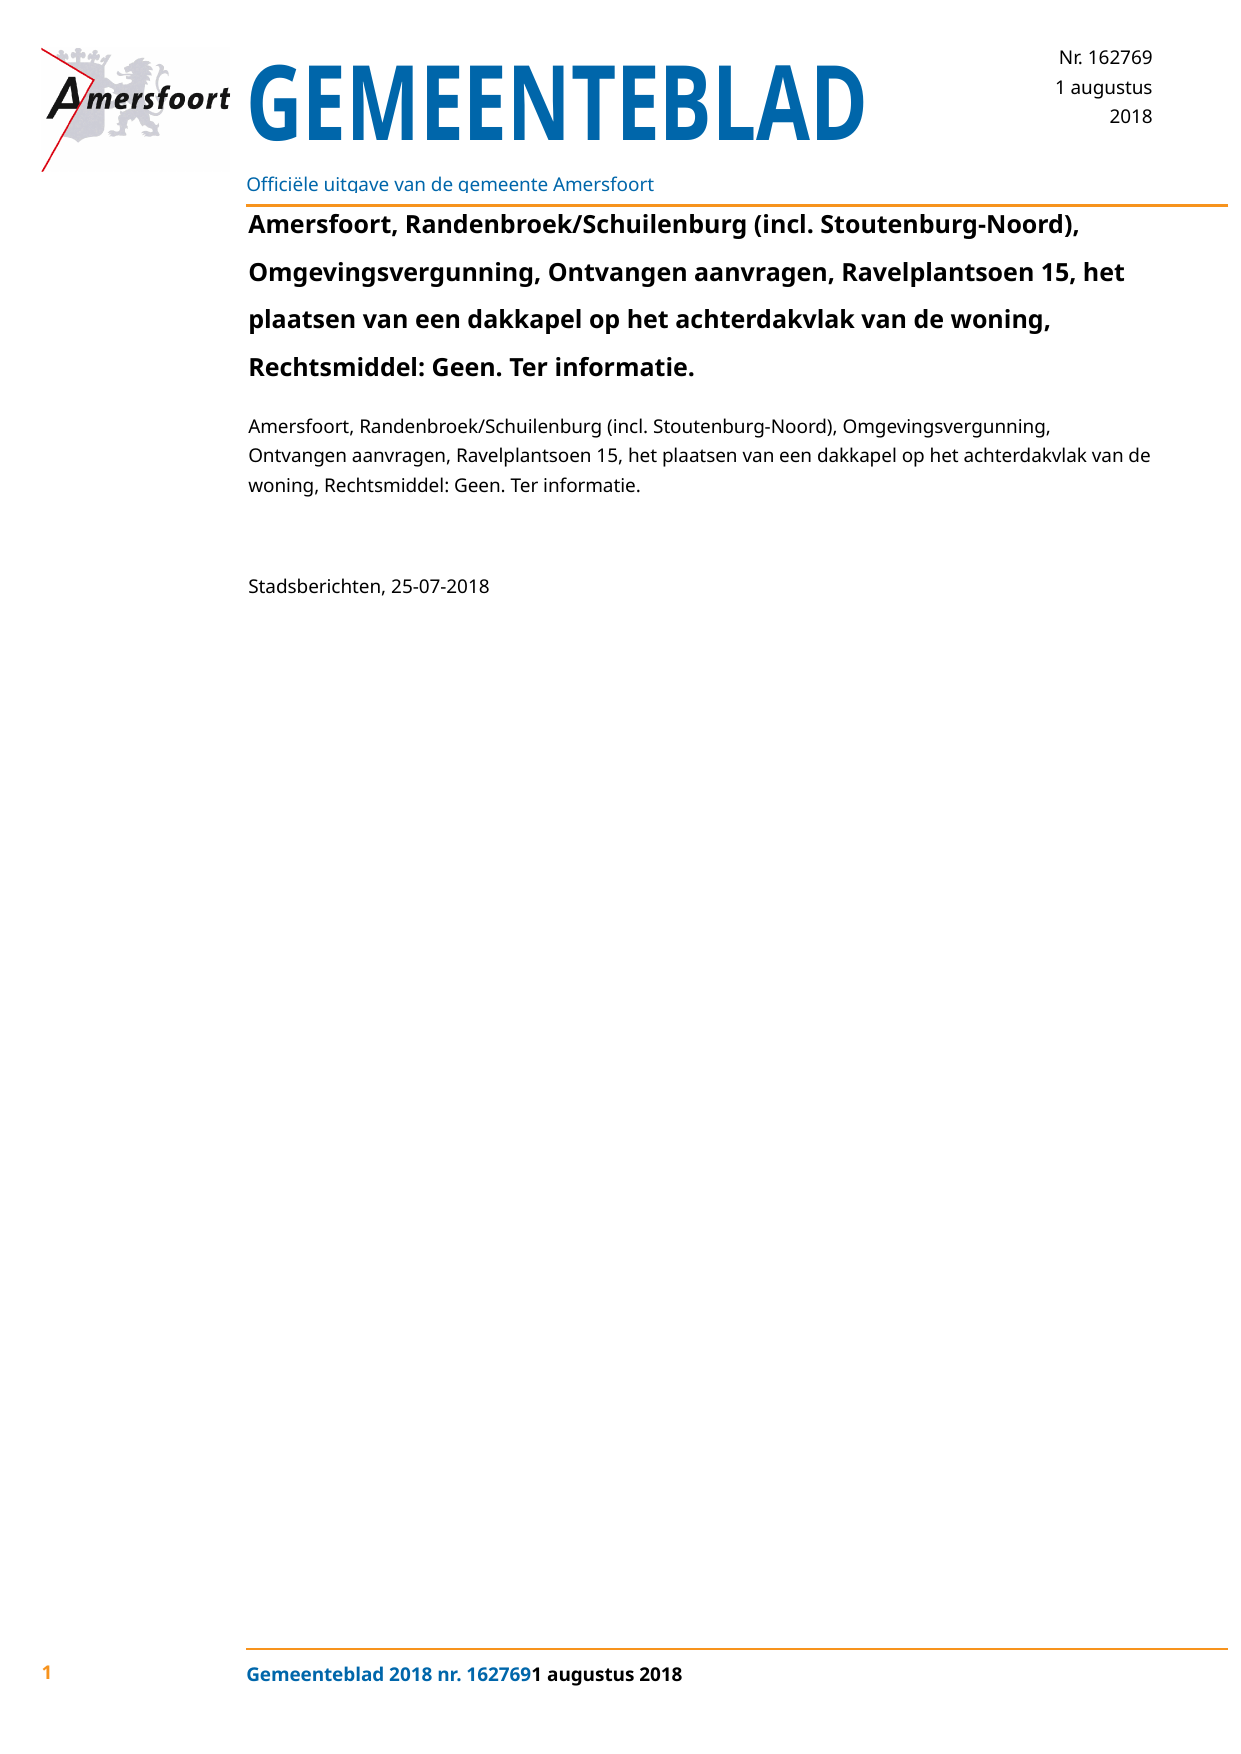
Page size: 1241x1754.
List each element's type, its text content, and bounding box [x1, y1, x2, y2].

picture [41, 47, 231, 172]
text Stadsberichten, 25-07-2018 [248, 573, 1152, 599]
text Amersfoort, Randenbroek/Schuilenburg (incl. Stoutenburg-Noord), Omgevingsvergunning, Ontvangen aanvragen, Ravelplantsoen 15, het plaatsen van een dakkapel op het achterdakvlak van de woning, Rechtsmiddel: Geen. Ter informatie. [248, 413, 1152, 498]
text Amersfoort, Randenbroek/Schuilenburg (incl. Stoutenburg-Noord), Omgevingsvergunning, Ontvangen aanvragen, Ravelplantsoen 15, het plaatsen van een dakkapel op het achterdakvlak van de woning, Rechtsmiddel: Geen. Ter informatie. [248, 207, 1152, 384]
